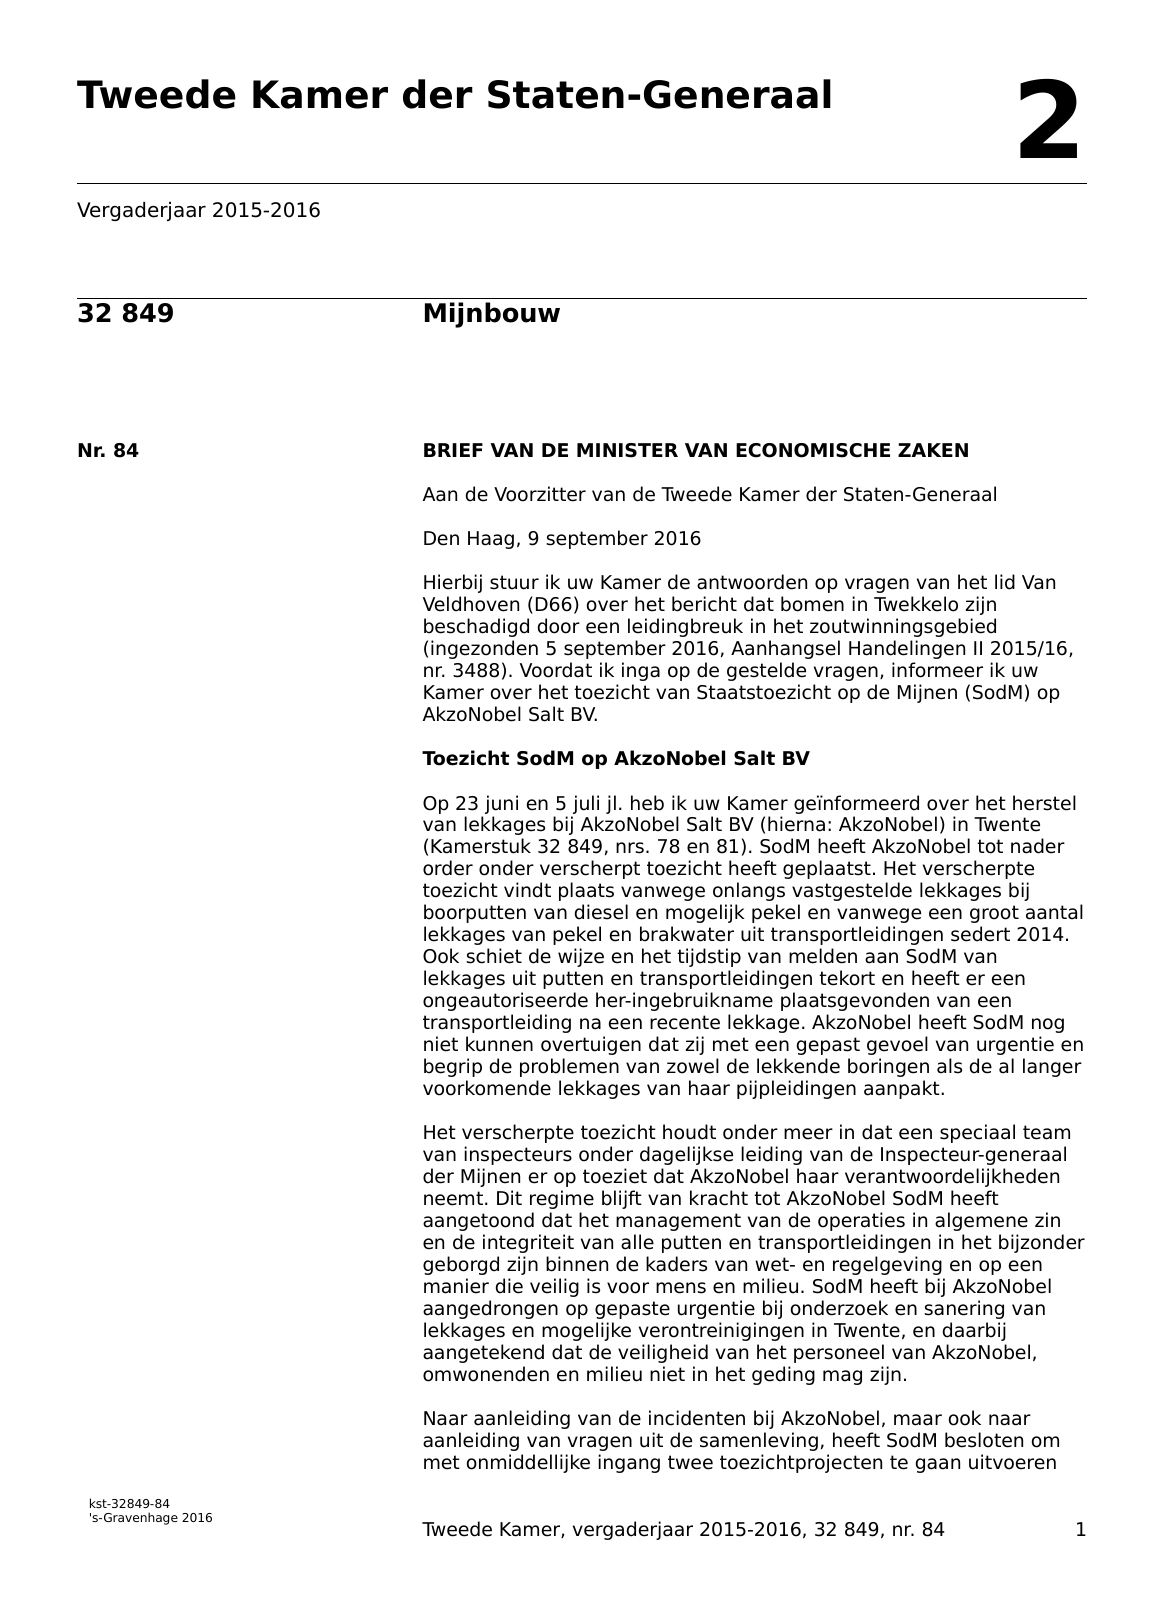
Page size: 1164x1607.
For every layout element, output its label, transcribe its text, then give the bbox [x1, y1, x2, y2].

text Hierbij stuur ik uw Kamer de antwoorden op vragen van het lid Van Veldhoven (D66) over het bericht dat bomen in Twekkelo zijn beschadigd door een leidingbreuk in het zoutwinningsgebied (ingezonden 5 september 2016, Aanhangsel Handelingen II 2015/16, nr. 3488). Voordat ik inga op de gestelde vragen, informeer ik uw Kamer over het toezicht van Staatstoezicht op de Mijnen (SodM) op AkzoNobel Salt BV. [422, 572, 1087, 726]
text Op 23 juni en 5 juli jl. heb ik uw Kamer geïnformeerd over het herstel van lekkages bij AkzoNobel Salt BV (hierna: AkzoNobel) in Twente (Kamerstuk 32 849, nrs. 78 en 81). SodM heeft AkzoNobel tot nader order onder verscherpt toezicht heeft geplaatst. Het verscherpte toezicht vindt plaats vanwege onlangs vastgestelde lekkages bij boorputten van diesel en mogelijk pekel en vanwege een groot aantal lekkages van pekel en brakwater uit transportleidingen sedert 2014. Ook schiet de wijze en het tijdstip van melden aan SodM van lekkages uit putten en transportleidingen tekort en heeft er een ongeautoriseerde her-ingebruikname plaatsgevonden van een transportleiding na een recente lekkage. AkzoNobel heeft SodM nog niet kunnen overtuigen dat zij met een gepast gevoel van urgentie en begrip de problemen van zowel de lekkende boringen als de al langer voorkomende lekkages van haar pijpleidingen aanpakt. [422, 792, 1087, 1100]
text Den Haag, 9 september 2016 [422, 528, 1087, 550]
subtitle Nr. 84 BRIEF VAN DE MINISTER VAN ECONOMISCHE ZAKEN [77, 440, 1087, 462]
text Het verscherpte toezicht houdt onder meer in dat een speciaal team van inspecteurs onder dagelijkse leiding van de Inspecteur-generaal der Mijnen er op toeziet dat AkzoNobel haar verantwoordelijkheden neemt. Dit regime blijft van kracht tot AkzoNobel SodM heeft aangetoond dat het management van de operaties in algemene zin en de integriteit van alle putten en transportleidingen in het bijzonder geborgd zijn binnen de kaders van wet- en regelgeving en op een manier die veilig is voor mens en milieu. SodM heeft bij AkzoNobel aangedrongen op gepaste urgentie bij onderzoek en sanering van lekkages en mogelijke verontreinigingen in Twente, en daarbij aangetekend dat de veiligheid van het personeel van AkzoNobel, omwonenden en milieu niet in het geding mag zijn. [422, 1122, 1087, 1386]
table_cell Vergaderjaar 2015-2016 [77, 184, 1087, 298]
text 's-Gravenhage 2016 [88, 1511, 323, 1525]
text Naar aanleiding van de incidenten bij AkzoNobel, maar ook naar aanleiding van vragen uit de samenleving, heeft SodM besloten om met onmiddellijke ingang twee toezichtprojecten te gaan uitvoeren [422, 1408, 1087, 1474]
table_header 2 [886, 59, 1087, 183]
subtitle 32 849 Mijnbouw [77, 299, 1087, 329]
table_header Tweede Kamer der Staten-Generaal [77, 59, 886, 183]
text Aan de Voorzitter van de Tweede Kamer der Staten-Generaal [422, 484, 1087, 506]
text kst-32849-84 [88, 1497, 323, 1511]
subtitle Toezicht SodM op AkzoNobel Salt BV [422, 748, 1087, 770]
